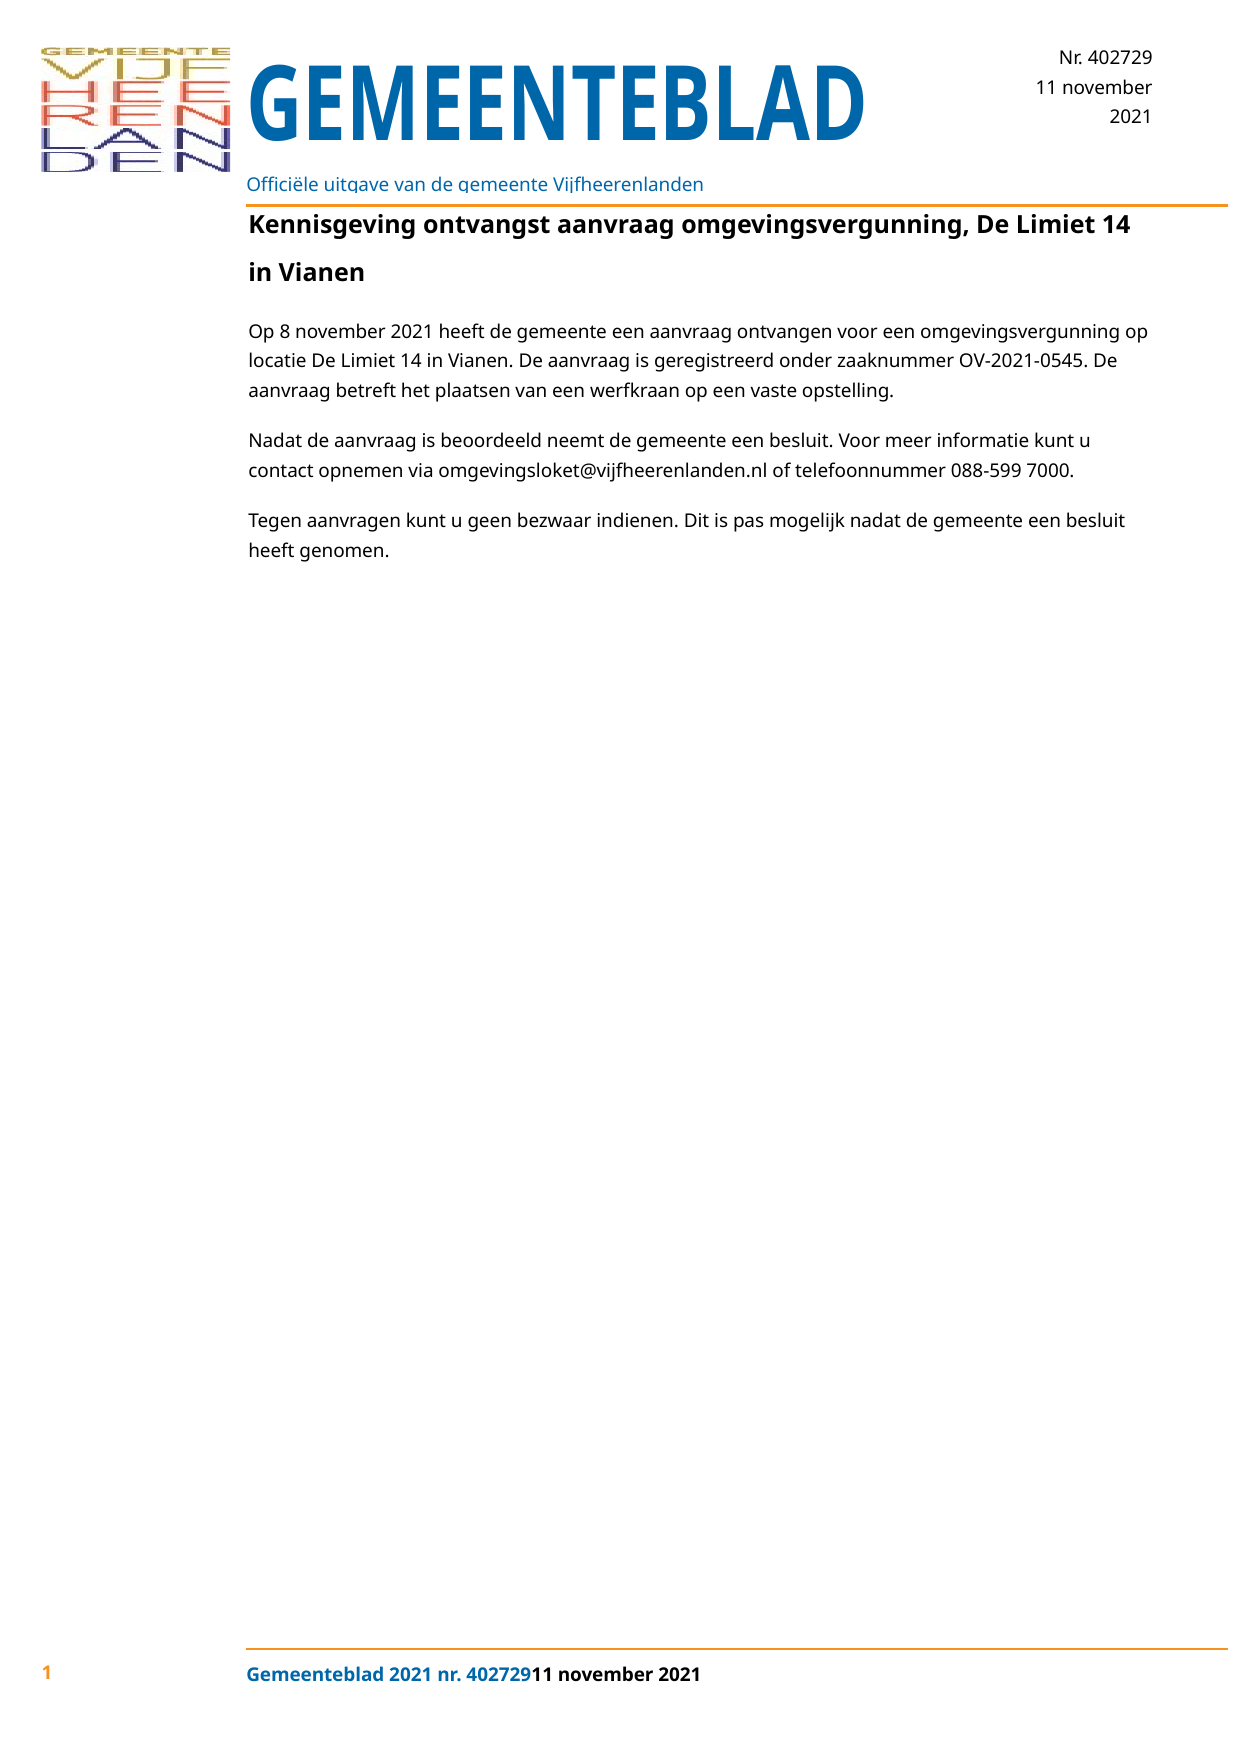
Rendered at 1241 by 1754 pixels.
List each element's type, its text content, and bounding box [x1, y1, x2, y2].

text Tegen aanvragen kunt u geen bezwaar indienen. Dit is pas mogelijk nadat de gemeente een besluit heeft genomen. [248, 507, 1152, 563]
text Op 8 november 2021 heeft de gemeente een aanvraag ontvangen voor een omgevingsvergunning op locatie De Limiet 14 in Vianen. De aanvraag is geregistreerd onder zaaknummer OV-2021-0545. De aanvraag betreft het plaatsen van een werfkraan op een vaste opstelling. [248, 318, 1152, 403]
text Kennisgeving ontvangst aanvraag omgevingsvergunning, De Limiet 14 in Vianen [248, 207, 1152, 288]
text Nadat de aanvraag is beoordeeld neemt de gemeente een besluit. Voor meer informatie kunt u contact opnemen via omgevingsloket@vijfheerenlanden.nl of telefoonnummer 088-599 7000. [248, 427, 1152, 483]
picture [41, 47, 231, 172]
